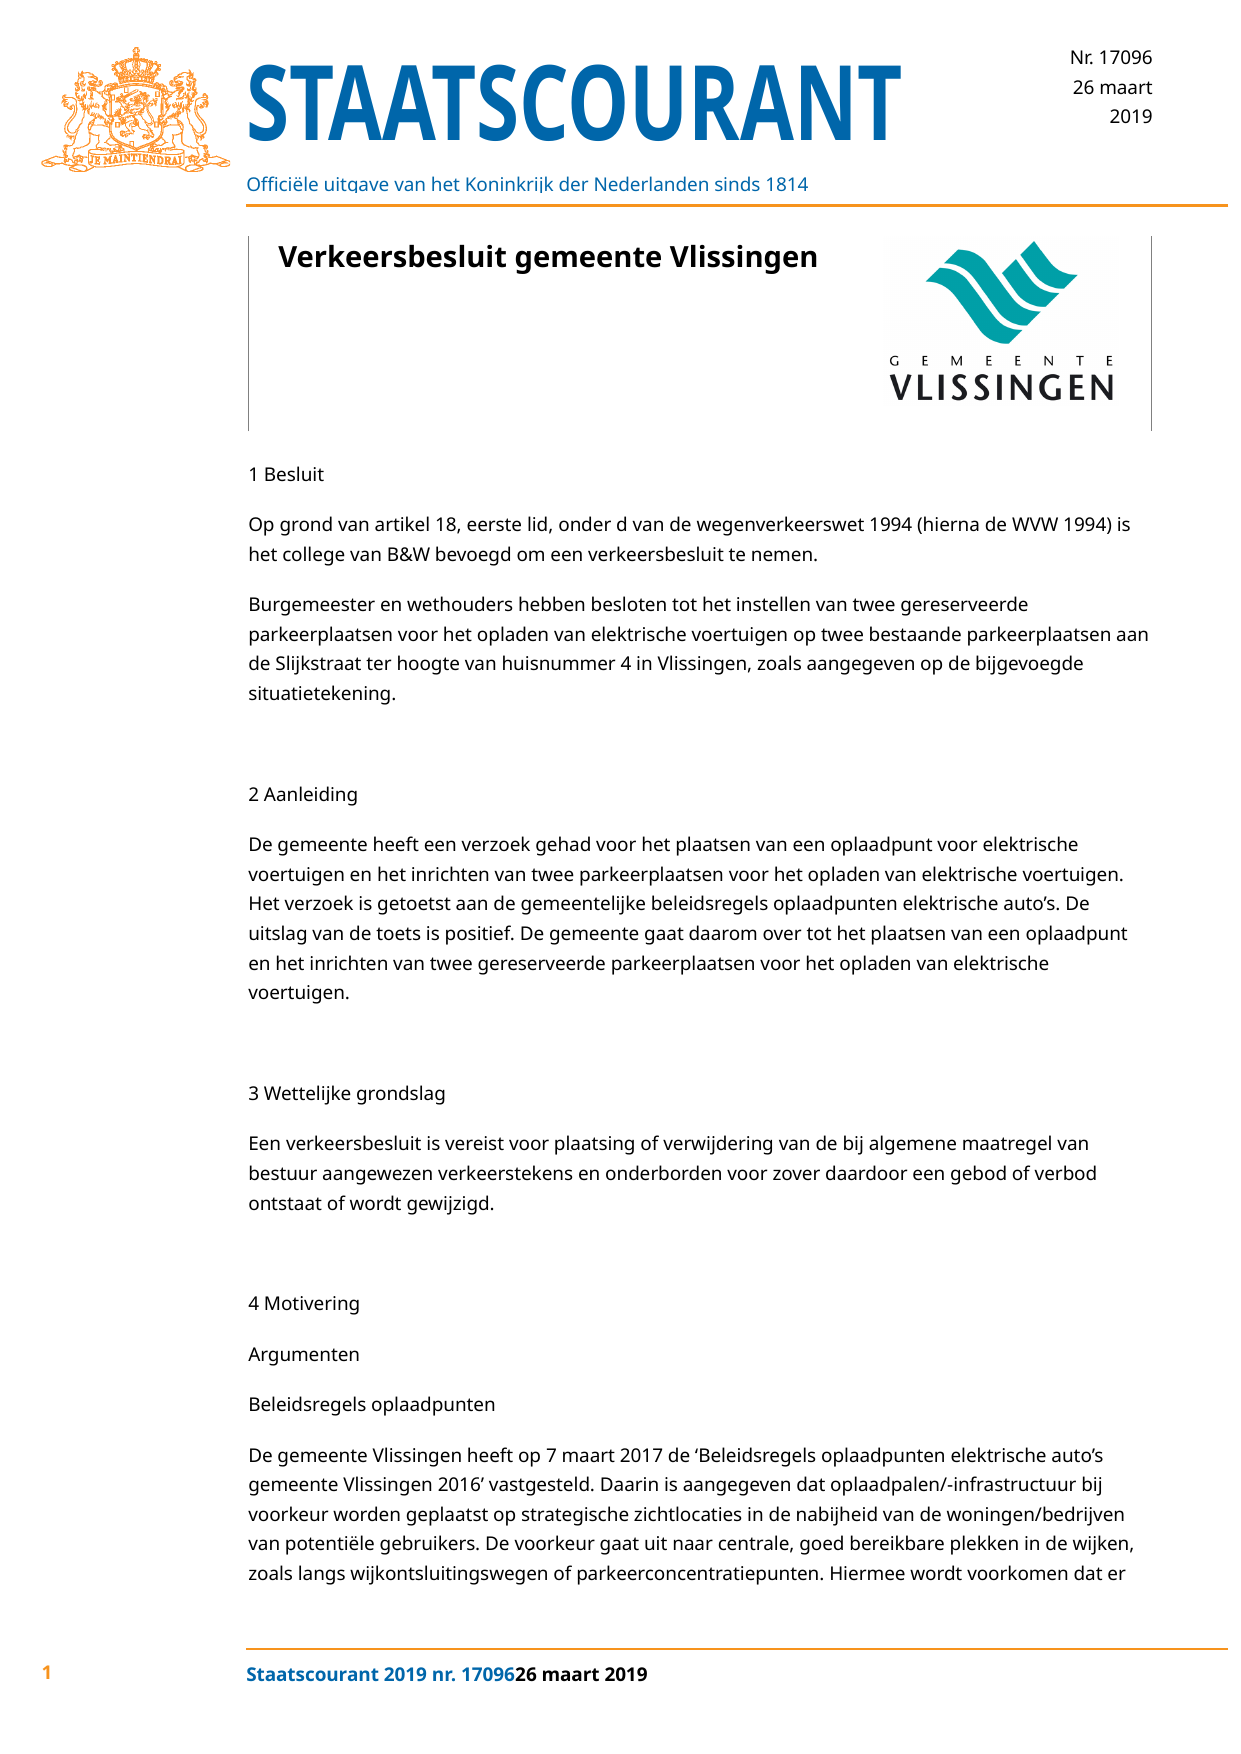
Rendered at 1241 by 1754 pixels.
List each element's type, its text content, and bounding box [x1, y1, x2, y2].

text Argumenten [248, 1341, 1152, 1367]
text Beleidsregels oplaadpunten [248, 1391, 1152, 1417]
picture [41, 47, 231, 172]
picture [882, 236, 1119, 406]
text Een verkeersbesluit is vereist voor plaatsing of verwijdering van de bij algemene maatregel van bestuur aangewezen verkeerstekens en onderborden voor zover daardoor een gebod of verbod ontstaat of wordt gewijzigd. [248, 1131, 1152, 1215]
text De gemeente heeft een verzoek gehad voor het plaatsen van een oplaadpunt voor elektrische voertuigen en het inrichten van twee parkeerplaatsen voor het opladen van elektrische voertuigen. Het verzoek is getoetst aan de gemeentelijke beleidsregels oplaadpunten elektrische auto’s. De uitslag van de toets is positief. De gemeente gaat daarom over tot het plaatsen van een oplaadpunt en het inrichten van twee gereserveerde parkeerplaatsen voor het opladen van elektrische voertuigen. [248, 831, 1152, 1005]
table_header Verkeersbesluit gemeente Vlissingen [249, 236, 850, 431]
text 2 Aanleiding [248, 781, 1152, 807]
text Op grond van artikel 18, eerste lid, onder d van de wegenverkeerswet 1994 (hierna de WVW 1994) is het college van B&W bevoegd om een verkeersbesluit te nemen. [248, 511, 1152, 567]
text Burgemeester en wethouders hebben besloten tot het instellen van twee gereserveerde parkeerplaatsen voor het opladen van elektrische voertuigen op twee bestaande parkeerplaatsen aan de Slijkstraat ter hoogte van huisnummer 4 in Vlissingen, zoals aangegeven op de bijgevoegde situatietekening. [248, 591, 1152, 706]
text 3 Wettelijke grondslag [248, 1080, 1152, 1106]
text 4 Motivering [248, 1291, 1152, 1316]
text 1 Besluit [248, 461, 1152, 487]
text De gemeente Vlissingen heeft op 7 maart 2017 de ‘Beleidsregels oplaadpunten elektrische auto’s gemeente Vlissingen 2016’ vastgesteld. Daarin is aangegeven dat oplaadpalen/-infrastructuur bij voorkeur worden geplaatst op strategische zichtlocaties in de nabijheid van de woningen/bedrijven van potentiële gebruikers. De voorkeur gaat uit naar centrale, goed bereikbare plekken in de wijken, zoals langs wijkontsluitingswegen of parkeerconcentratiepunten. Hiermee wordt voorkomen dat er [248, 1442, 1152, 1586]
table_header [850, 236, 1151, 431]
